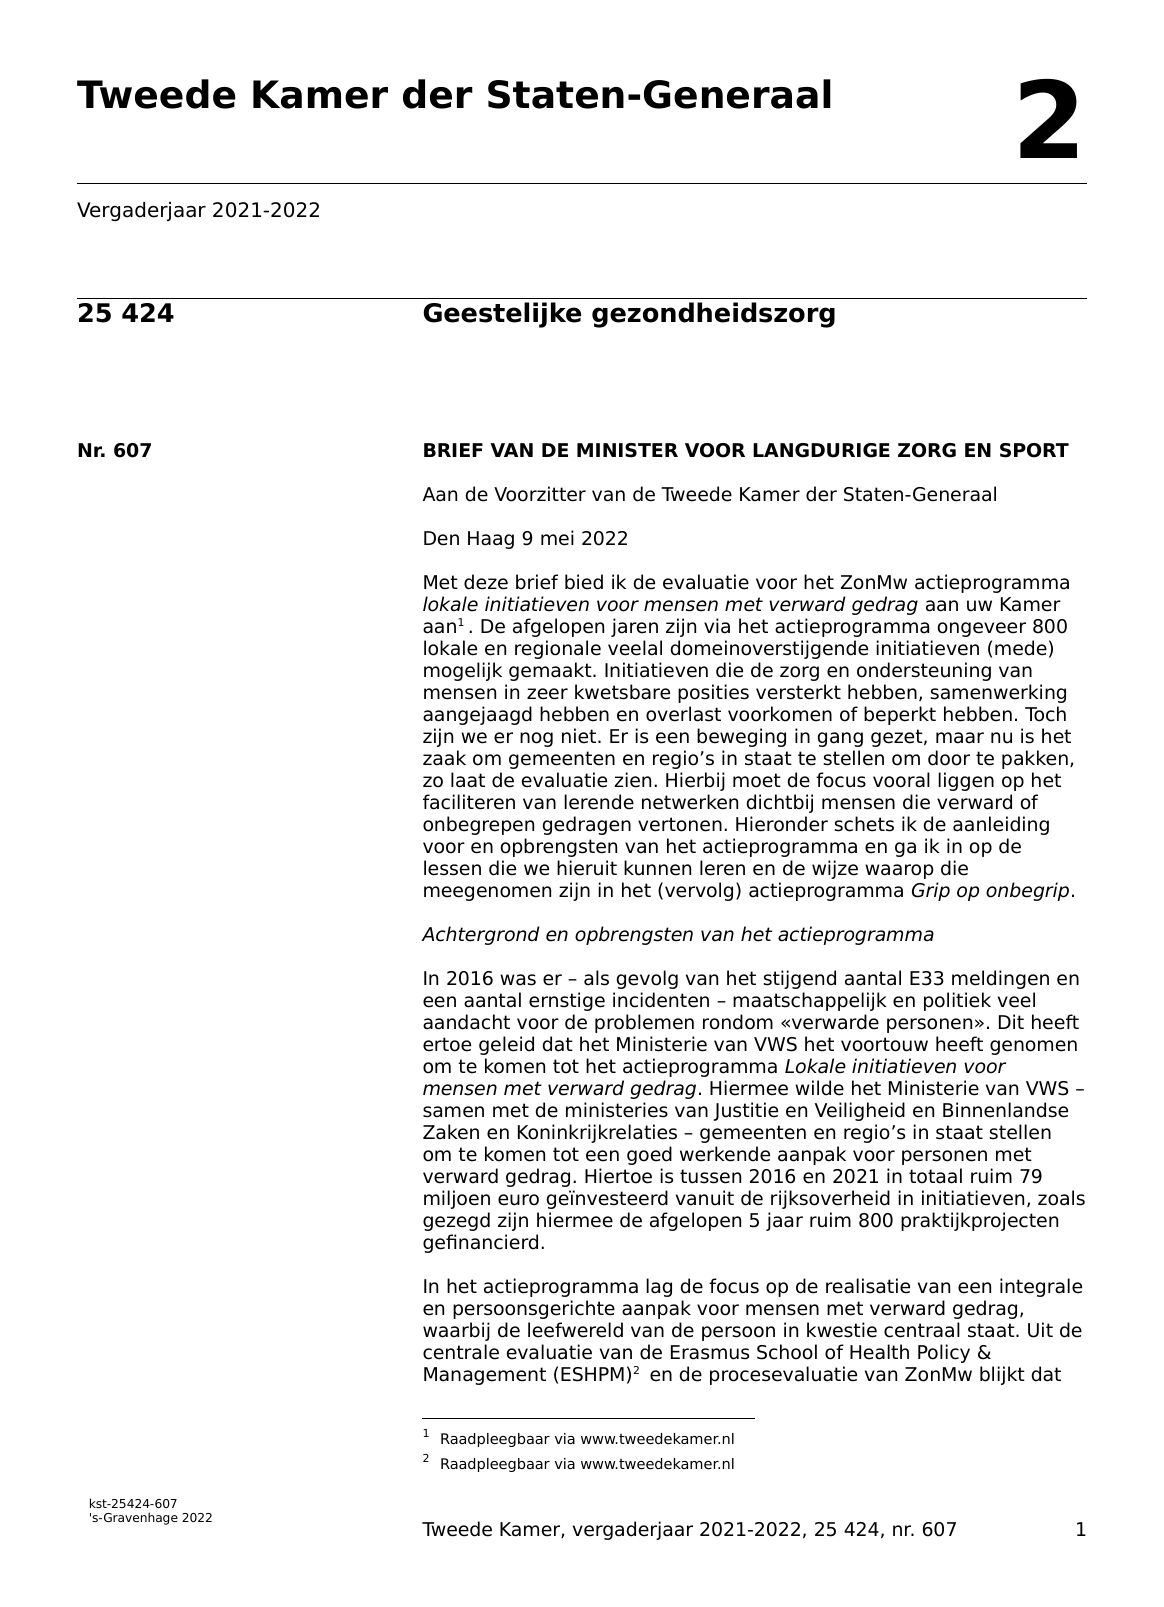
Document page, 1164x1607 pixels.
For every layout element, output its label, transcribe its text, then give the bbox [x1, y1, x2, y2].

table_cell Vergaderjaar 2021-2022 [77, 184, 1087, 298]
text Aan de Voorzitter van de Tweede Kamer der Staten-Generaal [422, 484, 1087, 506]
table_header Tweede Kamer der Staten-Generaal [77, 59, 886, 183]
table_header 2 [886, 59, 1087, 183]
text Raadpleegbaar via www.tweedekamer.nl [422, 1452, 1087, 1474]
text In 2016 was er – als gevolg van het stijgend aantal E33 meldingen en een aantal ernstige incidenten – maatschappelijk en politiek veel aandacht voor de problemen rondom «verwarde personen». Dit heeft ertoe geleid dat het Ministerie van VWS het voortouw heeft genomen om te komen tot het actieprogramma Lokale initiatieven voor mensen met verward gedrag. Hiermee wilde het Ministerie van VWS – samen met de ministeries van Justitie en Veiligheid en Binnenlandse Zaken en Koninkrijkrelaties – gemeenten en regio’s in staat stellen om te komen tot een goed werkende aanpak voor personen met verward gedrag. Hiertoe is tussen 2016 en 2021 in totaal ruim 79 miljoen euro geïnvesteerd vanuit de rijksoverheid in initiatieven, zoals gezegd zijn hiermee de afgelopen 5 jaar ruim 800 praktijkprojecten gefinancierd. [422, 968, 1087, 1254]
text kst-25424-607 [88, 1497, 323, 1511]
text 's-Gravenhage 2022 [88, 1511, 323, 1525]
subtitle 25 424 Geestelijke gezondheidszorg [77, 299, 1087, 329]
subtitle Achtergrond en opbrengsten van het actieprogramma [422, 924, 1087, 946]
text Den Haag 9 mei 2022 [422, 528, 1087, 550]
subtitle Nr. 607 BRIEF VAN DE MINISTER VOOR LANGDURIGE ZORG EN SPORT [77, 440, 1087, 462]
text Met deze brief bied ik de evaluatie voor het ZonMw actieprogramma lokale initiatieven voor mensen met verward gedrag aan uw Kamer aan. De afgelopen jaren zijn via het actieprogramma ongeveer 800 lokale en regionale veelal domeinoverstijgende initiatieven (mede) mogelijk gemaakt. Initiatieven die de zorg en ondersteuning van mensen in zeer kwetsbare posities versterkt hebben, samenwerking aangejaagd hebben en overlast voorkomen of beperkt hebben. Toch zijn we er nog niet. Er is een beweging in gang gezet, maar nu is het zaak om gemeenten en regio’s in staat te stellen om door te pakken, zo laat de evaluatie zien. Hierbij moet de focus vooral liggen op het faciliteren van lerende netwerken dichtbij mensen die verward of onbegrepen gedragen vertonen. Hieronder schets ik de aanleiding voor en opbrengsten van het actieprogramma en ga ik in op de lessen die we hieruit kunnen leren en de wijze waarop die meegenomen zijn in het (vervolg) actieprogramma Grip op onbegrip. [422, 572, 1087, 902]
text In het actieprogramma lag de focus op de realisatie van een integrale en persoonsgerichte aanpak voor mensen met verward gedrag, waarbij de leefwereld van de persoon in kwestie centraal staat. Uit de centrale evaluatie van de Erasmus School of Health Policy & Management (ESHPM) en de procesevaluatie van ZonMw blijkt dat [422, 1276, 1087, 1386]
text Raadpleegbaar via www.tweedekamer.nl [422, 1427, 1087, 1449]
